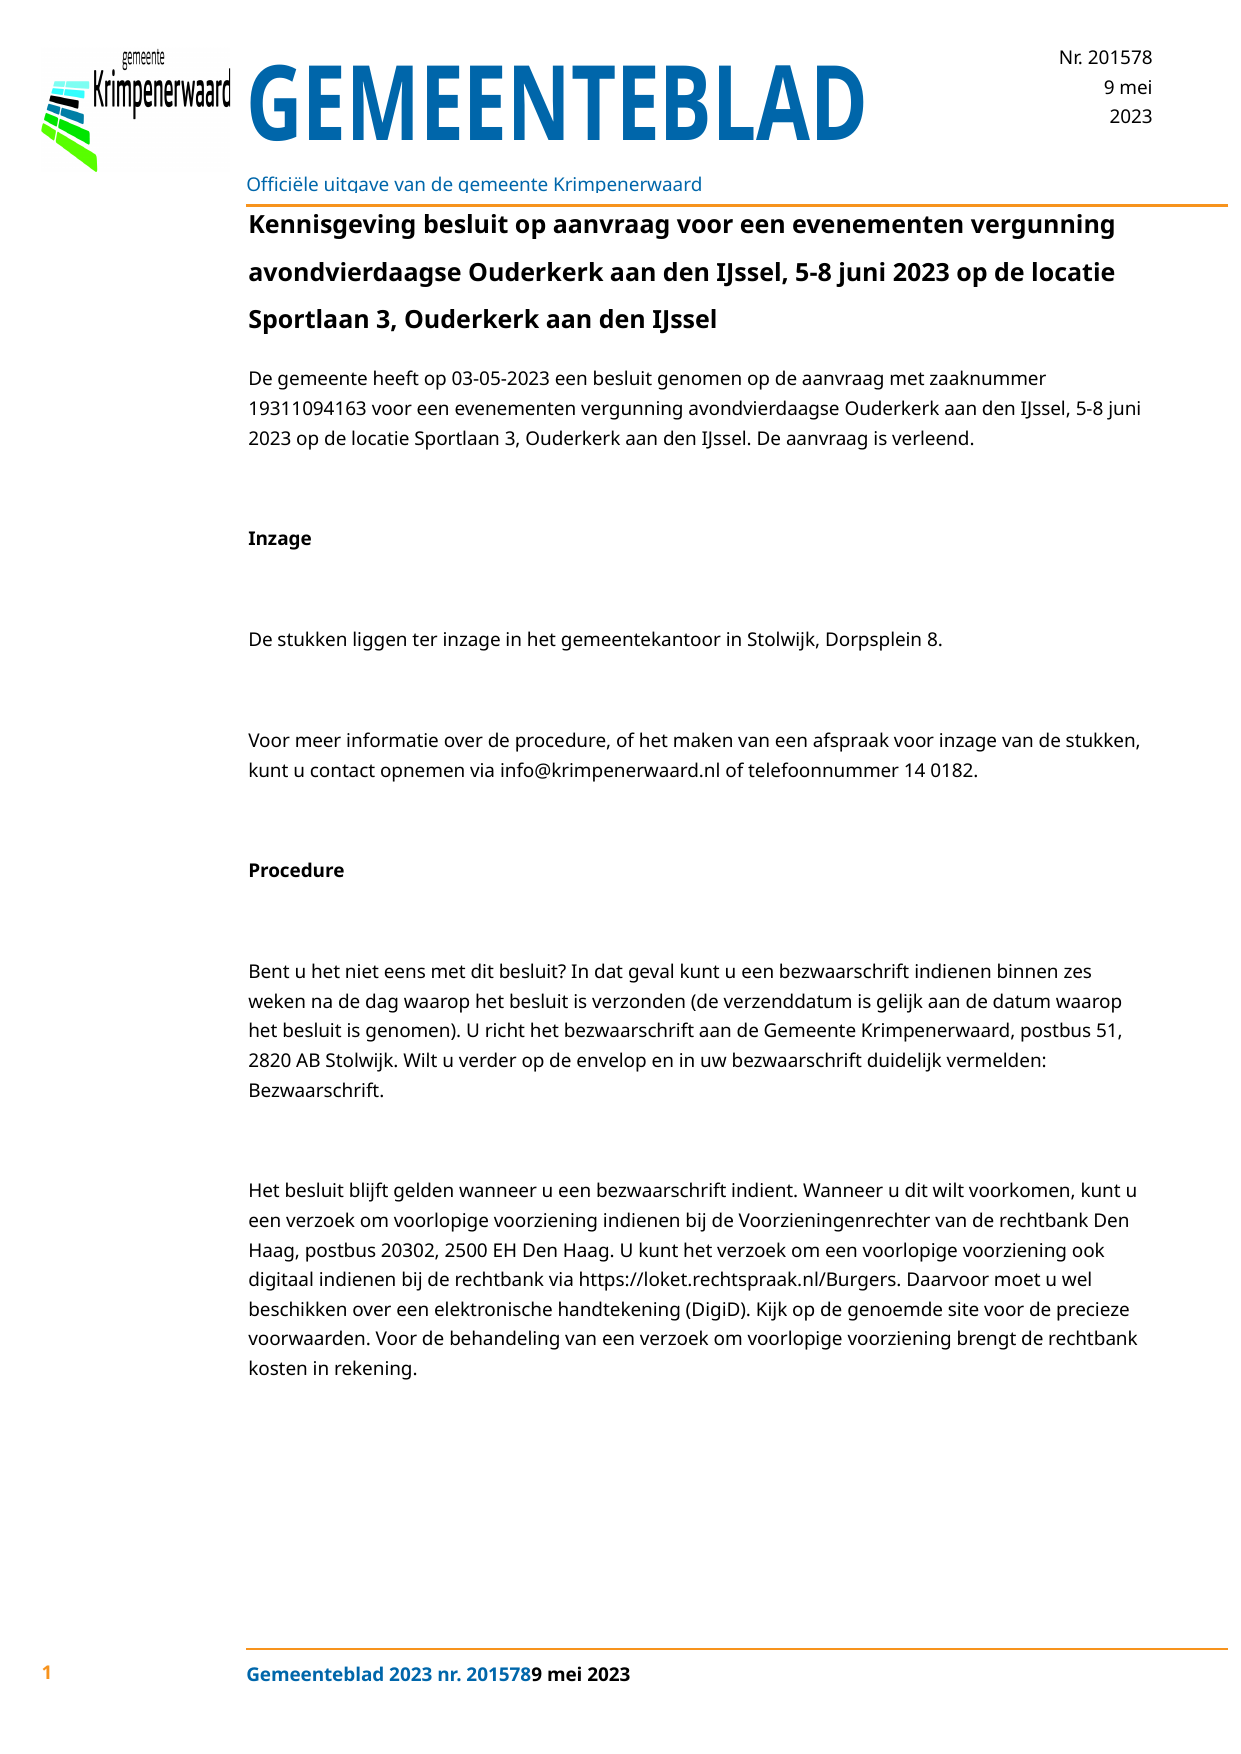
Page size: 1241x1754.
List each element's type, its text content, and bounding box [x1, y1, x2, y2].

text Procedure [248, 858, 1152, 883]
text Bent u het niet eens met dit besluit? In dat geval kunt u een bezwaarschrift indienen binnen zes weken na de dag waarop het besluit is verzonden (de verzenddatum is gelijk aan de datum waarop het besluit is genomen). U richt het bezwaarschrift aan de Gemeente Krimpenerwaard, postbus 51, 2820 AB Stolwijk. Wilt u verder op de envelop en in uw bezwaarschrift duidelijk vermelden: Bezwaarschrift. [248, 958, 1152, 1102]
text Het besluit blijft gelden wanneer u een bezwaarschrift indient. Wanneer u dit wilt voorkomen, kunt u een verzoek om voorlopige voorziening indienen bij de Voorzieningenrechter van de rechtbank Den Haag, postbus 20302, 2500 EH Den Haag. U kunt het verzoek om een voorlopige voorziening ook digitaal indienen bij de rechtbank via https://loket.rechtspraak.nl/Burgers. Daarvoor moet u wel beschikken over een elektronische handtekening (DigiD). Kijk op de genoemde site voor de precieze voorwaarden. Voor de behandeling van een verzoek om voorlopige voorziening brengt de rechtbank kosten in rekening. [248, 1178, 1152, 1381]
picture [41, 47, 231, 172]
text De gemeente heeft op 03-05-2023 een besluit genomen op de aanvraag met zaaknummer 19311094163 voor een evenementen vergunning avondvierdaagse Ouderkerk aan den IJssel, 5-8 juni 2023 op de locatie Sportlaan 3, Ouderkerk aan den IJssel. De aanvraag is verleend. [248, 366, 1152, 450]
text De stukken liggen ter inzage in het gemeentekantoor in Stolwijk, Dorpsplein 8. [248, 626, 1152, 652]
text Inzage [248, 526, 1152, 551]
text Voor meer informatie over de procedure, of het maken van een afspraak voor inzage van de stukken, kunt u contact opnemen via info@krimpenerwaard.nl of telefoonnummer 14 0182. [248, 727, 1152, 782]
text Kennisgeving besluit op aanvraag voor een evenementen vergunning avondvierdaagse Ouderkerk aan den IJssel, 5-8 juni 2023 op de locatie Sportlaan 3, Ouderkerk aan den IJssel [248, 207, 1152, 336]
